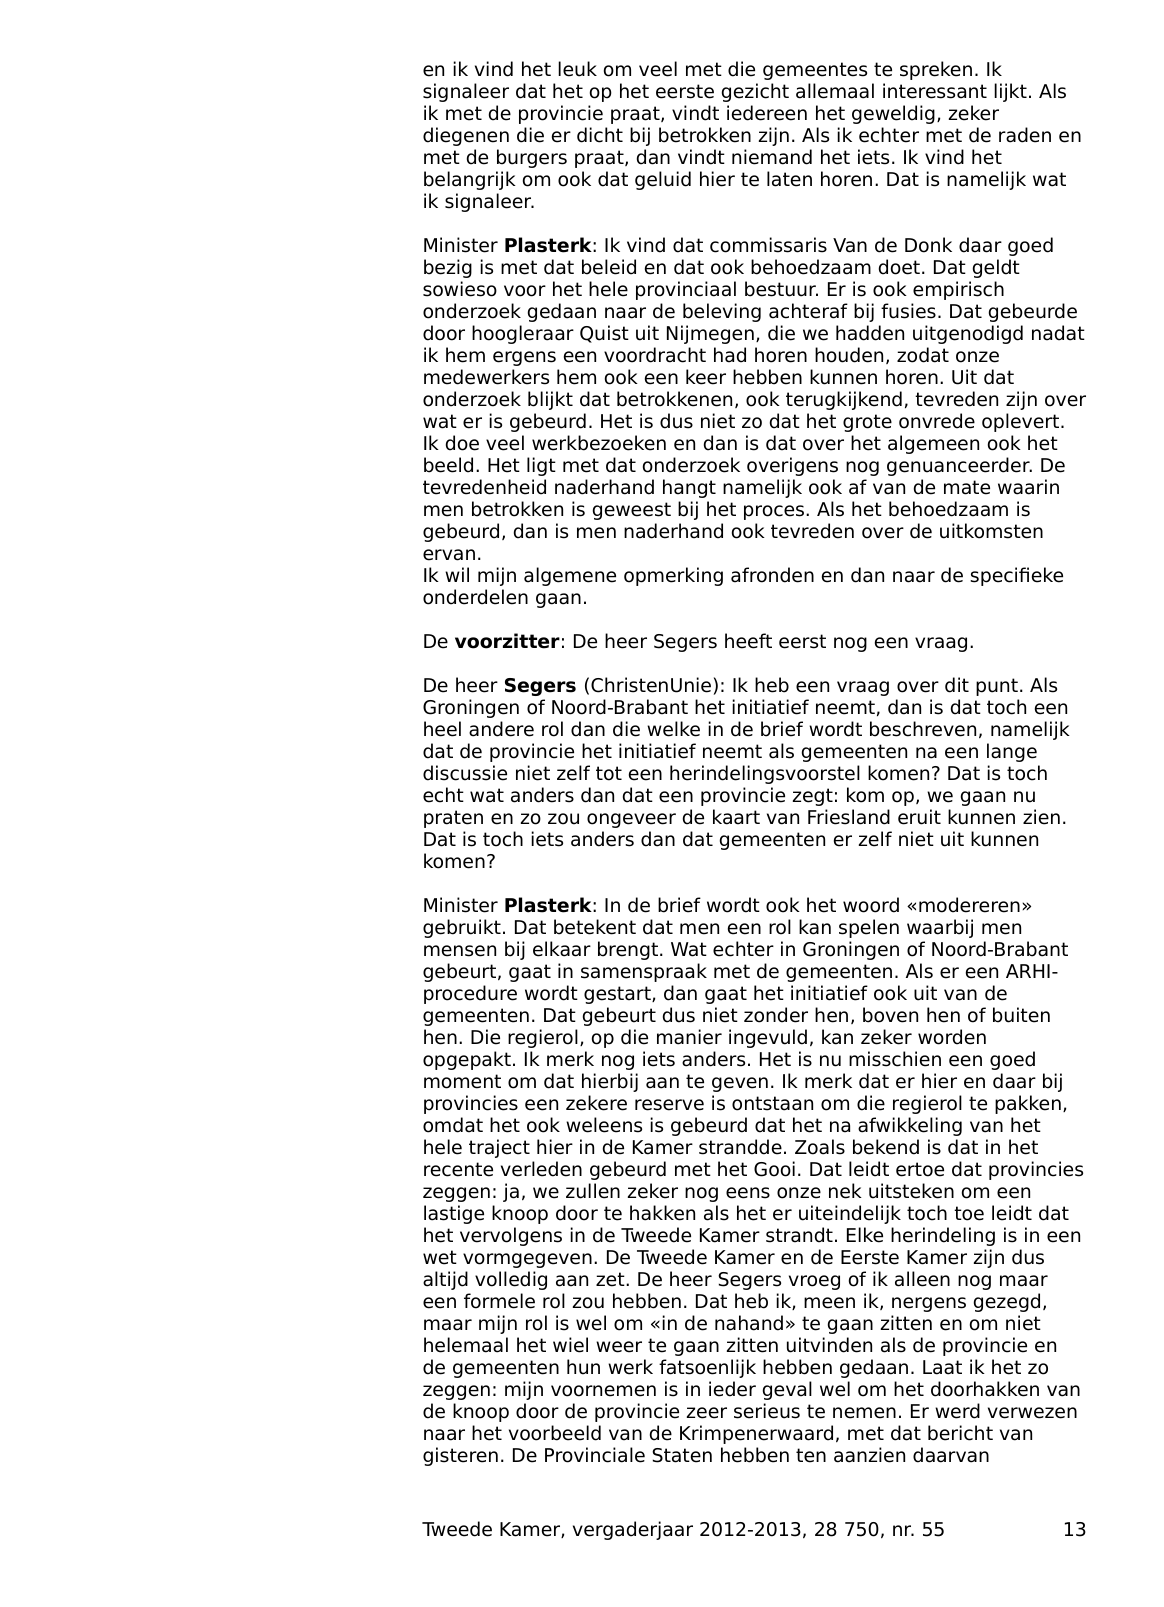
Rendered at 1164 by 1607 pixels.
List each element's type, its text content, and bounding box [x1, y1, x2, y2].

text De heer Segers (ChristenUnie): Ik heb een vraag over dit punt. Als Groningen of Noord-Brabant het initiatief neemt, dan is dat toch een heel andere rol dan die welke in de brief wordt beschreven, namelijk dat de provincie het initiatief neemt als gemeenten na een lange discussie niet zelf tot een herindelingsvoorstel komen? Dat is toch echt wat anders dan dat een provincie zegt: kom op, we gaan nu praten en zo zou ongeveer de kaart van Friesland eruit kunnen zien. Dat is toch iets anders dan dat gemeenten er zelf niet uit kunnen komen? [422, 675, 1087, 873]
text Minister Plasterk: Ik vind dat commissaris Van de Donk daar goed bezig is met dat beleid en dat ook behoedzaam doet. Dat geldt sowieso voor het hele provinciaal bestuur. Er is ook empirisch onderzoek gedaan naar de beleving achteraf bij fusies. Dat gebeurde door hoogleraar Quist uit Nijmegen, die we hadden uitgenodigd nadat ik hem ergens een voordracht had horen houden, zodat onze medewerkers hem ook een keer hebben kunnen horen. Uit dat onderzoek blijkt dat betrokkenen, ook terugkijkend, tevreden zijn over wat er is gebeurd. Het is dus niet zo dat het grote onvrede oplevert. Ik doe veel werkbezoeken en dan is dat over het algemeen ook het beeld. Het ligt met dat onderzoek overigens nog genuanceerder. De tevredenheid naderhand hangt namelijk ook af van de mate waarin men betrokken is geweest bij het proces. Als het behoedzaam is gebeurd, dan is men naderhand ook tevreden over de uitkomsten ervan. [422, 235, 1087, 565]
text en ik vind het leuk om veel met die gemeentes te spreken. Ik signaleer dat het op het eerste gezicht allemaal interessant lijkt. Als ik met de provincie praat, vindt iedereen het geweldig, zeker diegenen die er dicht bij betrokken zijn. Als ik echter met de raden en met de burgers praat, dan vindt niemand het iets. Ik vind het belangrijk om ook dat geluid hier te laten horen. Dat is namelijk wat ik signaleer. [422, 59, 1087, 213]
text Ik wil mijn algemene opmerking afronden en dan naar de specifieke onderdelen gaan. [422, 565, 1087, 609]
text Minister Plasterk: In de brief wordt ook het woord «modereren» gebruikt. Dat betekent dat men een rol kan spelen waarbij men mensen bij elkaar brengt. Wat echter in Groningen of Noord-Brabant gebeurt, gaat in samenspraak met de gemeenten. Als er een ARHI-procedure wordt gestart, dan gaat het initiatief ook uit van de gemeenten. Dat gebeurt dus niet zonder hen, boven hen of buiten hen. Die regierol, op die manier ingevuld, kan zeker worden opgepakt. Ik merk nog iets anders. Het is nu misschien een goed moment om dat hierbij aan te geven. Ik merk dat er hier en daar bij provincies een zekere reserve is ontstaan om die regierol te pakken, omdat het ook weleens is gebeurd dat het na afwikkeling van het hele traject hier in de Kamer strandde. Zoals bekend is dat in het recente verleden gebeurd met het Gooi. Dat leidt ertoe dat provincies zeggen: ja, we zullen zeker nog eens onze nek uitsteken om een lastige knoop door te hakken als het er uiteindelijk toch toe leidt dat het vervolgens in de Tweede Kamer strandt. Elke herindeling is in een wet vormgegeven. De Tweede Kamer en de Eerste Kamer zijn dus altijd volledig aan zet. De heer Segers vroeg of ik alleen nog maar een formele rol zou hebben. Dat heb ik, meen ik, nergens gezegd, maar mijn rol is wel om «in de nahand» te gaan zitten en om niet helemaal het wiel weer te gaan zitten uitvinden als de provincie en de gemeenten hun werk fatsoenlijk hebben gedaan. Laat ik het zo zeggen: mijn voornemen is in ieder geval wel om het doorhakken van de knoop door de provincie zeer serieus te nemen. Er werd verwezen naar het voorbeeld van de Krimpenerwaard, met dat bericht van gisteren. De Provinciale Staten hebben ten aanzien daarvan [422, 895, 1087, 1467]
text De voorzitter: De heer Segers heeft eerst nog een vraag. [422, 631, 1087, 653]
